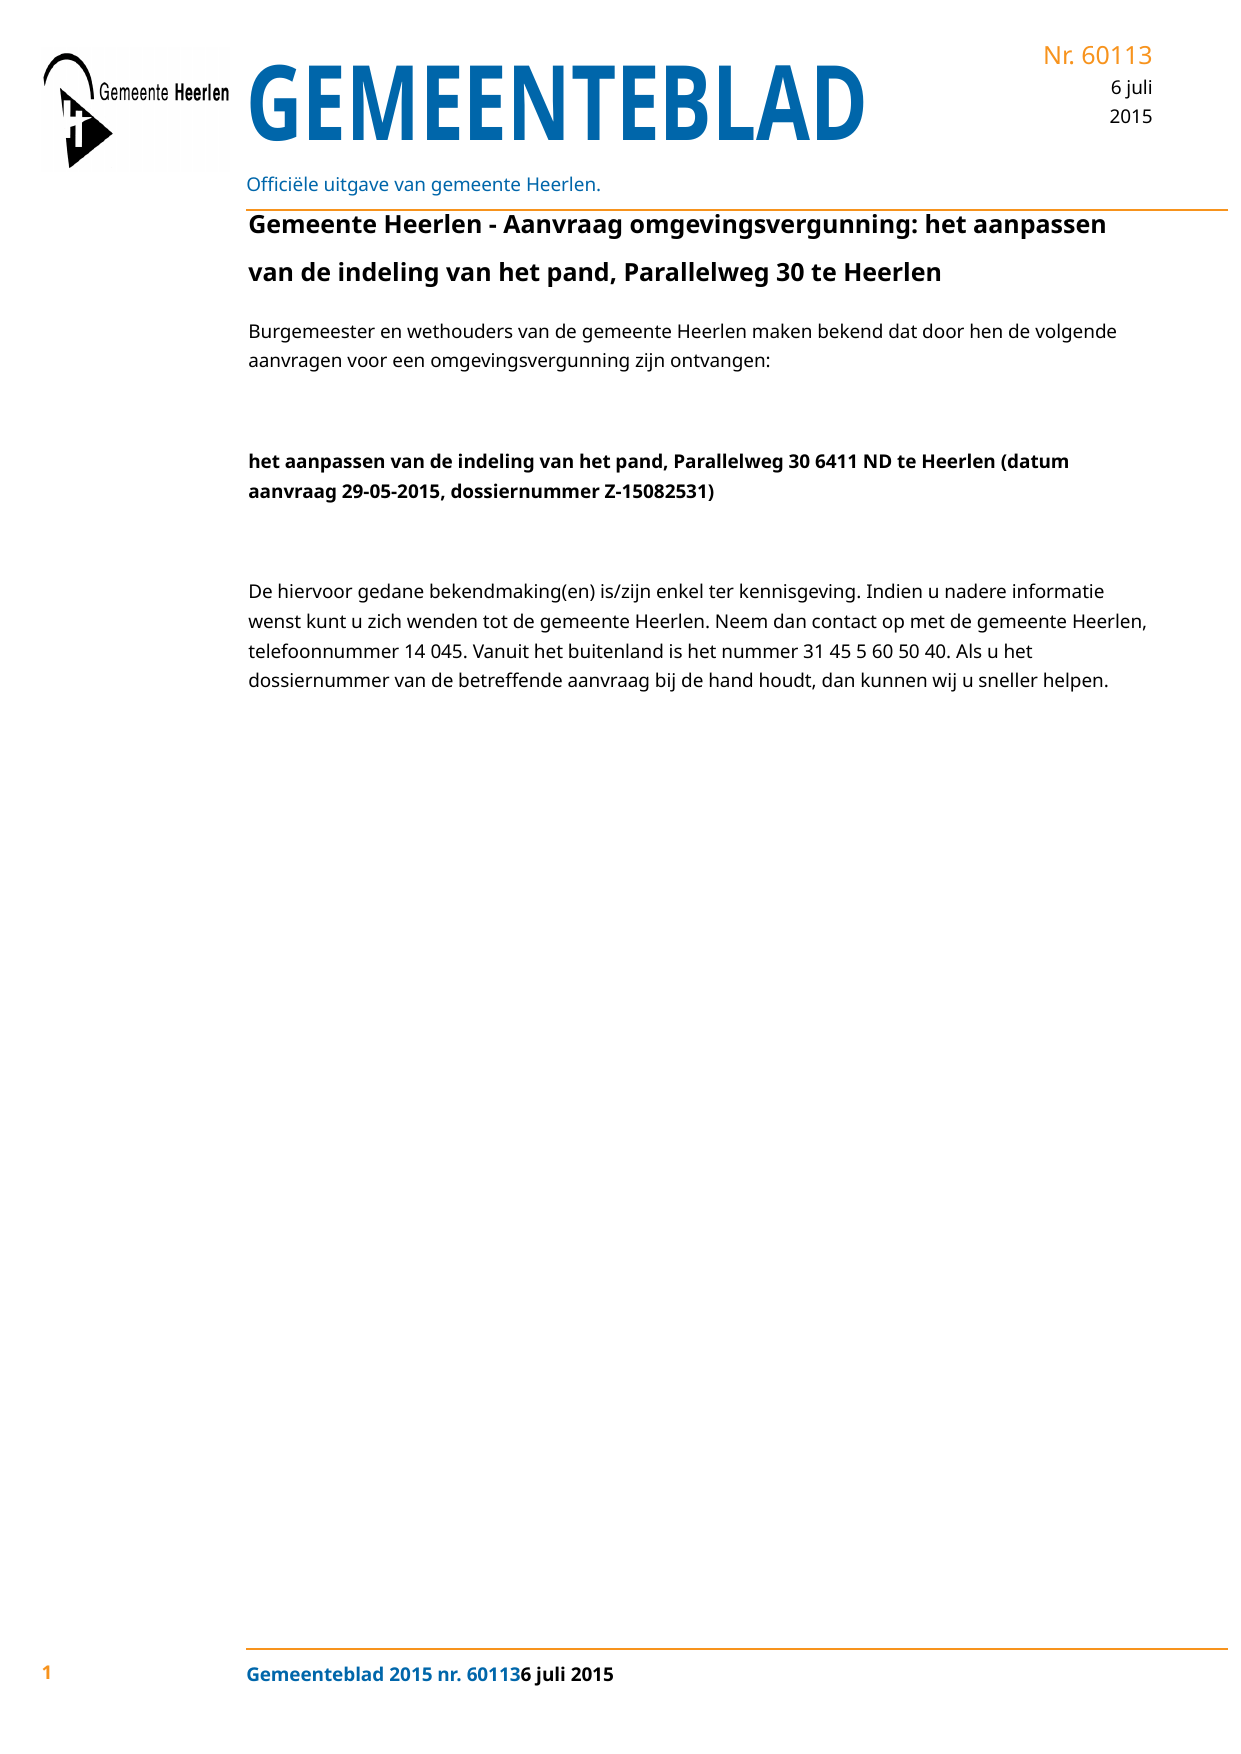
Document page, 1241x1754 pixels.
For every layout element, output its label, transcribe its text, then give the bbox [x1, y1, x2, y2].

picture [41, 47, 231, 172]
text Gemeente Heerlen - Aanvraag omgevingsvergunning: het aanpassen van de indeling van het pand, Parallelweg 30 te Heerlen [248, 211, 1152, 288]
text het aanpassen van de indeling van het pand, Parallelweg 30 6411 ND te Heerlen (datum aanvraag 29-05-2015, dossiernummer Z-15082531) [248, 448, 1152, 504]
text De hiervoor gedane bekendmaking(en) is/zijn enkel ter kennisgeving. Indien u nadere informatie wenst kunt u zich wenden tot de gemeente Heerlen. Neem dan contact op met de gemeente Heerlen, telefoonnummer 14 045. Vanuit het buitenland is het nummer 31 45 5 60 50 40. Als u het dossiernummer van de betreffende aanvraag bij de hand houdt, dan kunnen wij u sneller helpen. [248, 579, 1152, 693]
text Burgemeester en wethouders van de gemeente Heerlen maken bekend dat door hen de volgende aanvragen voor een omgevingsvergunning zijn ontvangen: [248, 318, 1152, 373]
